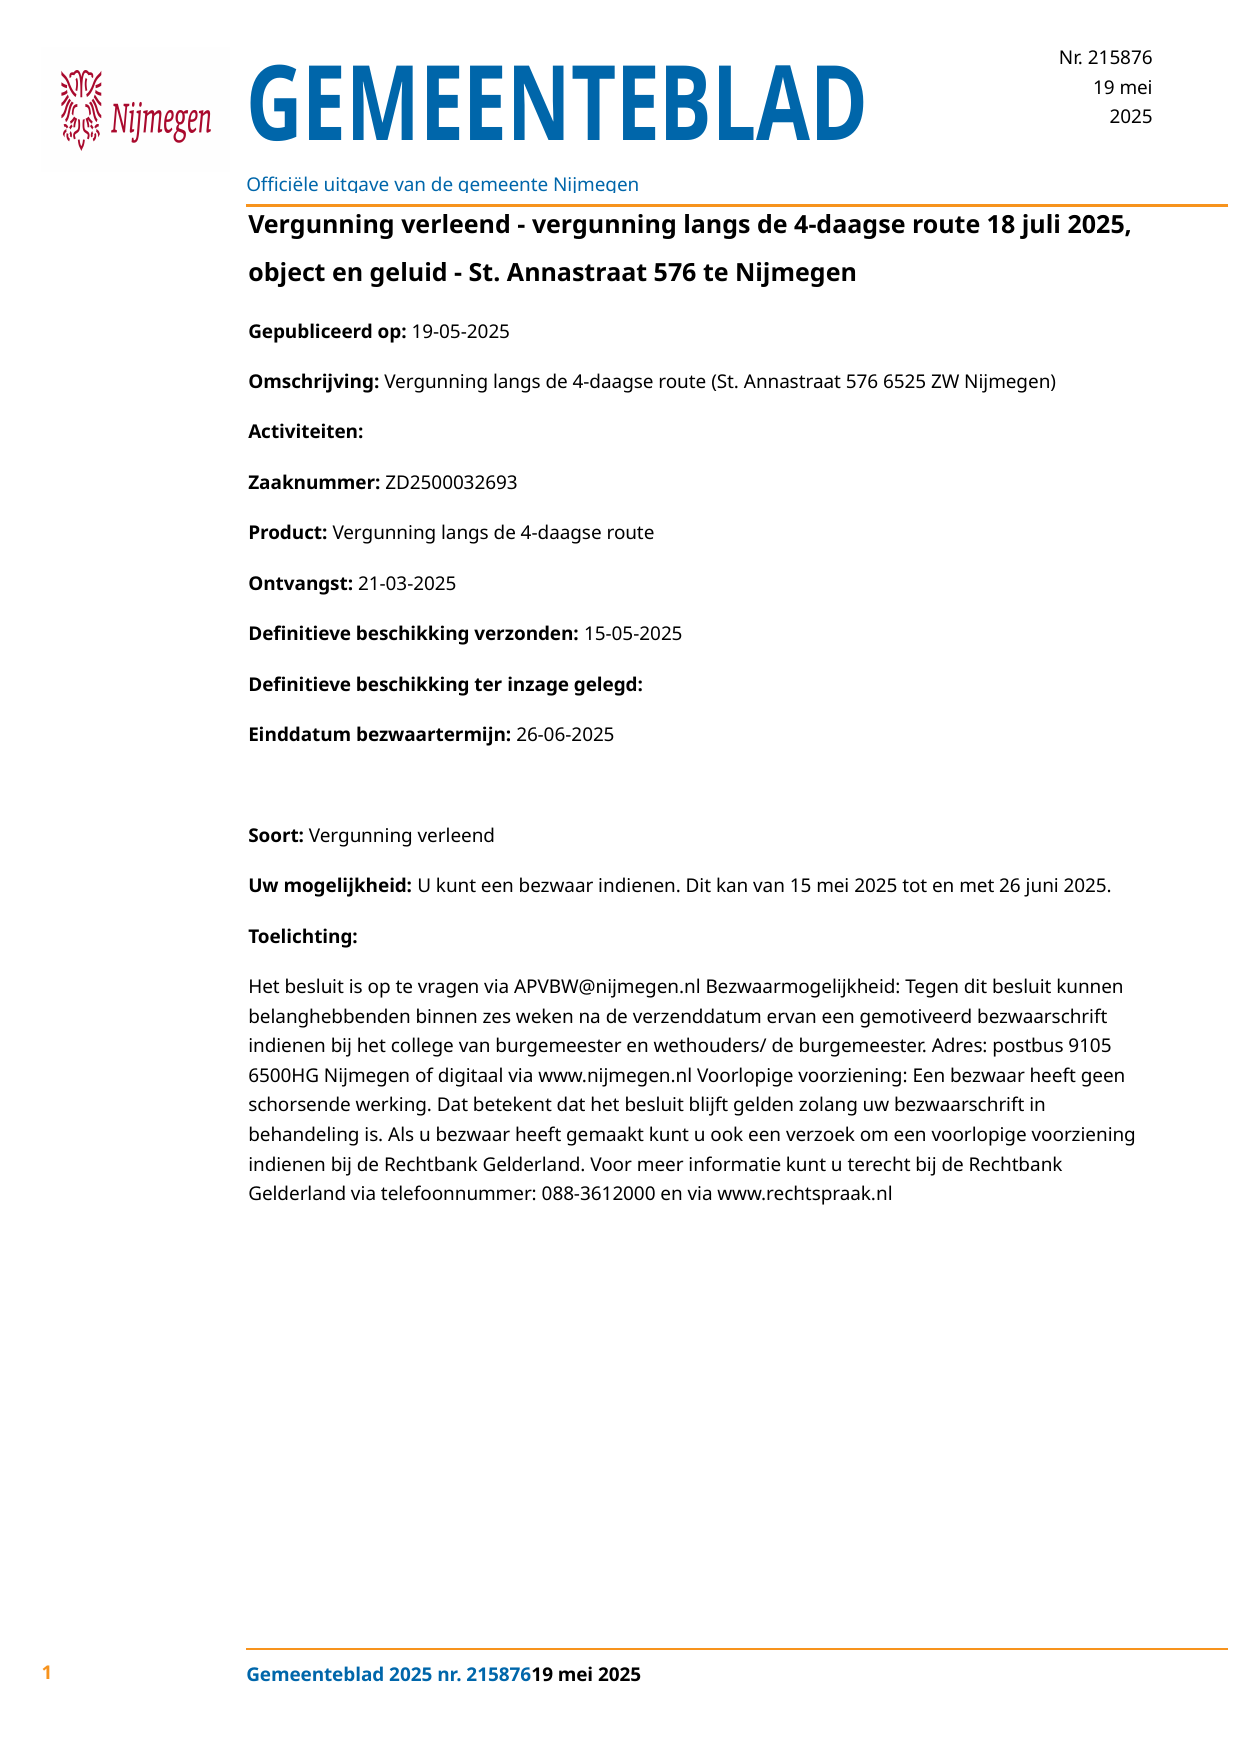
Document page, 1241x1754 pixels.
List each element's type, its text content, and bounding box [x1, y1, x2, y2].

text Het besluit is op te vragen via APVBW@nijmegen.nl Bezwaarmogelijkheid: Tegen dit besluit kunnen belanghebbenden binnen zes weken na de verzenddatum ervan een gemotiveerd bezwaarschrift indienen bij het college van burgemeester en wethouders/ de burgemeester. Adres: postbus 9105 6500HG Nijmegen of digitaal via www.nijmegen.nl Voorlopige voorziening: Een bezwaar heeft geen schorsende werking. Dat betekent dat het besluit blijft gelden zolang uw bezwaarschrift in behandeling is. Als u bezwaar heeft gemaakt kunt u ook een verzoek om een voorlopige voorziening indienen bij de Rechtbank Gelderland. Voor meer informatie kunt u terecht bij de Rechtbank Gelderland via telefoonnummer: 088-3612000 en via www.rechtspraak.nl [248, 973, 1152, 1206]
text Omschrijving: Vergunning langs de 4-daagse route (St. Annastraat 576 6525 ZW Nijmegen) [248, 368, 1152, 394]
text Soort: Vergunning verleend [248, 822, 1152, 848]
text Toelichting: [248, 923, 1152, 949]
text Definitieve beschikking verzonden: 15-05-2025 [248, 620, 1152, 646]
text Gepubliceerd op: 19-05-2025 [248, 318, 1152, 344]
text Uw mogelijkheid: U kunt een bezwaar indienen. Dit kan van 15 mei 2025 tot en met 26 juni 2025. [248, 872, 1152, 898]
picture [41, 47, 231, 172]
text Zaaknummer: ZD2500032693 [248, 469, 1152, 495]
text Product: Vergunning langs de 4-daagse route [248, 519, 1152, 545]
text Ontvangst: 21-03-2025 [248, 570, 1152, 596]
text Einddatum bezwaartermijn: 26-06-2025 [248, 721, 1152, 747]
text Activiteiten: [248, 419, 1152, 444]
text Definitieve beschikking ter inzage gelegd: [248, 671, 1152, 697]
text Vergunning verleend - vergunning langs de 4-daagse route 18 juli 2025, object en geluid - St. Annastraat 576 te Nijmegen [248, 207, 1152, 288]
